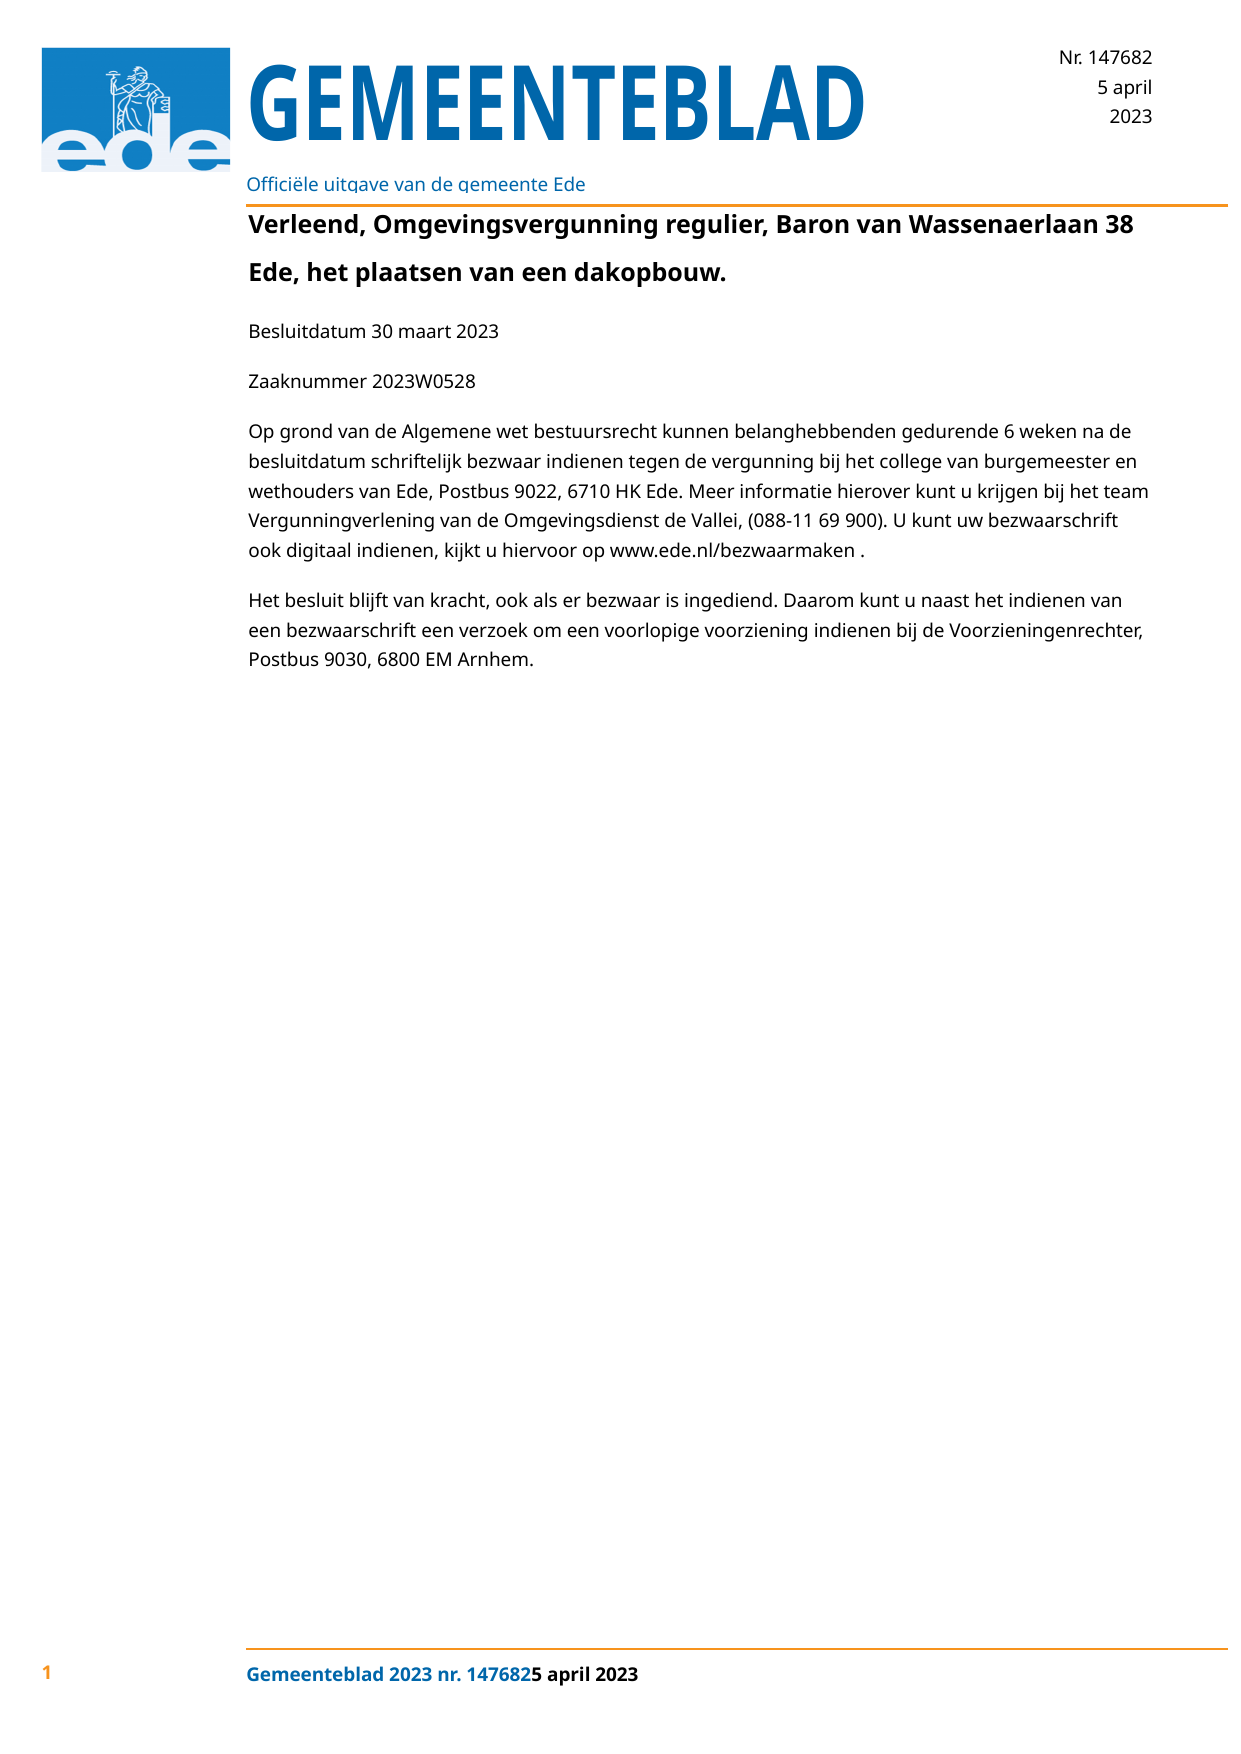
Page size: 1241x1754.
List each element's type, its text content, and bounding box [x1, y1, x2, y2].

text Besluitdatum 30 maart 2023 [248, 318, 1152, 344]
text Verleend, Omgevingsvergunning regulier, Baron van Wassenaerlaan 38 Ede, het plaatsen van een dakopbouw. [248, 207, 1152, 288]
picture [41, 47, 231, 172]
text Zaaknummer 2023W0528 [248, 368, 1152, 394]
text Het besluit blijft van kracht, ook als er bezwaar is ingediend. Daarom kunt u naast het indienen van een bezwaarschrift een verzoek om een voorlopige voorziening indienen bij de Voorzieningenrechter, Postbus 9030, 6800 EM Arnhem. [248, 587, 1152, 672]
text Op grond van de Algemene wet bestuursrecht kunnen belanghebbenden gedurende 6 weken na de besluitdatum schriftelijk bezwaar indienen tegen de vergunning bij het college van burgemeester en wethouders van Ede, Postbus 9022, 6710 HK Ede. Meer informatie hierover kunt u krijgen bij het team Vergunningverlening van de Omgevingsdienst de Vallei, (088-11 69 900). U kunt uw bezwaarschrift ook digitaal indienen, kijkt u hiervoor op www.ede.nl/bezwaarmaken . [248, 419, 1152, 563]
